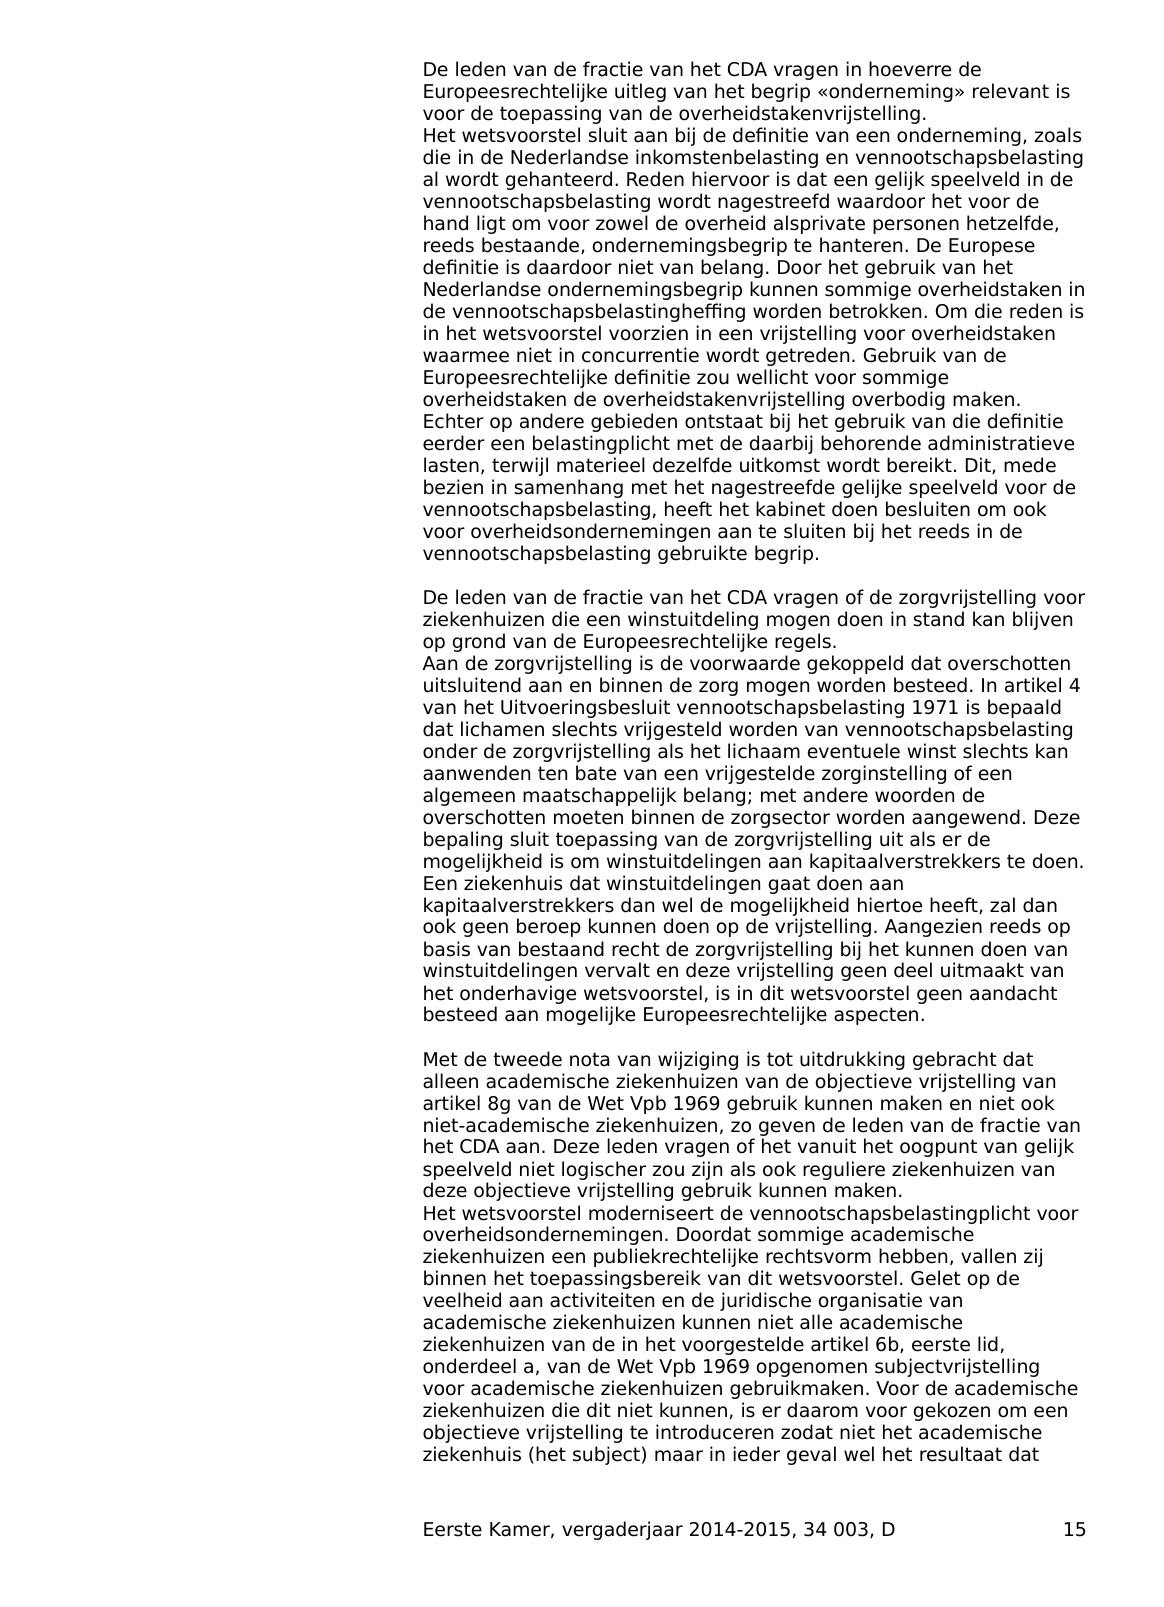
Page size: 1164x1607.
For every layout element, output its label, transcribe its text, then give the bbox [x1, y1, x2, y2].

text Met de tweede nota van wijziging is tot uitdrukking gebracht dat alleen academische ziekenhuizen van de objectieve vrijstelling van artikel 8g van de Wet Vpb 1969 gebruik kunnen maken en niet ook niet-academische ziekenhuizen, zo geven de leden van de fractie van het CDA aan. Deze leden vragen of het vanuit het oogpunt van gelijk speelveld niet logischer zou zijn als ook reguliere ziekenhuizen van deze objectieve vrijstelling gebruik kunnen maken. [422, 1048, 1087, 1202]
text Het wetsvoorstel sluit aan bij de definitie van een onderneming, zoals die in de Nederlandse inkomstenbelasting en vennootschapsbelasting al wordt gehanteerd. Reden hiervoor is dat een gelijk speelveld in de vennootschapsbelasting wordt nagestreefd waardoor het voor de hand ligt om voor zowel de overheid alsprivate personen hetzelfde, reeds bestaande, ondernemingsbegrip te hanteren. De Europese definitie is daardoor niet van belang. Door het gebruik van het Nederlandse ondernemingsbegrip kunnen sommige overheidstaken in de vennootschapsbelastingheffing worden betrokken. Om die reden is in het wetsvoorstel voorzien in een vrijstelling voor overheidstaken waarmee niet in concurrentie wordt getreden. Gebruik van de Europeesrechtelijke definitie zou wellicht voor sommige overheidstaken de overheidstakenvrijstelling overbodig maken. Echter op andere gebieden ontstaat bij het gebruik van die definitie eerder een belastingplicht met de daarbij behorende administratieve lasten, terwijl materieel dezelfde uitkomst wordt bereikt. Dit, mede bezien in samenhang met het nagestreefde gelijke speelveld voor de vennootschapsbelasting, heeft het kabinet doen besluiten om ook voor overheidsondernemingen aan te sluiten bij het reeds in de vennootschapsbelasting gebruikte begrip. [422, 125, 1087, 564]
text De leden van de fractie van het CDA vragen in hoeverre de Europeesrechtelijke uitleg van het begrip «onderneming» relevant is voor de toepassing van de overheidstakenvrijstelling. [422, 59, 1087, 125]
text Het wetsvoorstel moderniseert de vennootschapsbelastingplicht voor overheidsondernemingen. Doordat sommige academische ziekenhuizen een publiekrechtelijke rechtsvorm hebben, vallen zij binnen het toepassingsbereik van dit wetsvoorstel. Gelet op de veelheid aan activiteiten en de juridische organisatie van academische ziekenhuizen kunnen niet alle academische ziekenhuizen van de in het voorgestelde artikel 6b, eerste lid, onderdeel a, van de Wet Vpb 1969 opgenomen subjectvrijstelling voor academische ziekenhuizen gebruikmaken. Voor de academische ziekenhuizen die dit niet kunnen, is er daarom voor gekozen om een objectieve vrijstelling te introduceren zodat niet het academische ziekenhuis (het subject) maar in ieder geval wel het resultaat dat [422, 1202, 1087, 1466]
text Aan de zorgvrijstelling is de voorwaarde gekoppeld dat overschotten uitsluitend aan en binnen de zorg mogen worden besteed. In artikel 4 van het Uitvoeringsbesluit vennootschapsbelasting 1971 is bepaald dat lichamen slechts vrijgesteld worden van vennootschapsbelasting onder de zorgvrijstelling als het lichaam eventuele winst slechts kan aanwenden ten bate van een vrijgestelde zorginstelling of een algemeen maatschappelijk belang; met andere woorden de overschotten moeten binnen de zorgsector worden aangewend. Deze bepaling sluit toepassing van de zorgvrijstelling uit als er de mogelijkheid is om winstuitdelingen aan kapitaalverstrekkers te doen. Een ziekenhuis dat winstuitdelingen gaat doen aan kapitaalverstrekkers dan wel de mogelijkheid hiertoe heeft, zal dan ook geen beroep kunnen doen op de vrijstelling. Aangezien reeds op basis van bestaand recht de zorgvrijstelling bij het kunnen doen van winstuitdelingen vervalt en deze vrijstelling geen deel uitmaakt van het onderhavige wetsvoorstel, is in dit wetsvoorstel geen aandacht besteed aan mogelijke Europeesrechtelijke aspecten. [422, 653, 1087, 1026]
text De leden van de fractie van het CDA vragen of de zorgvrijstelling voor ziekenhuizen die een winstuitdeling mogen doen in stand kan blijven op grond van de Europeesrechtelijke regels. [422, 587, 1087, 653]
